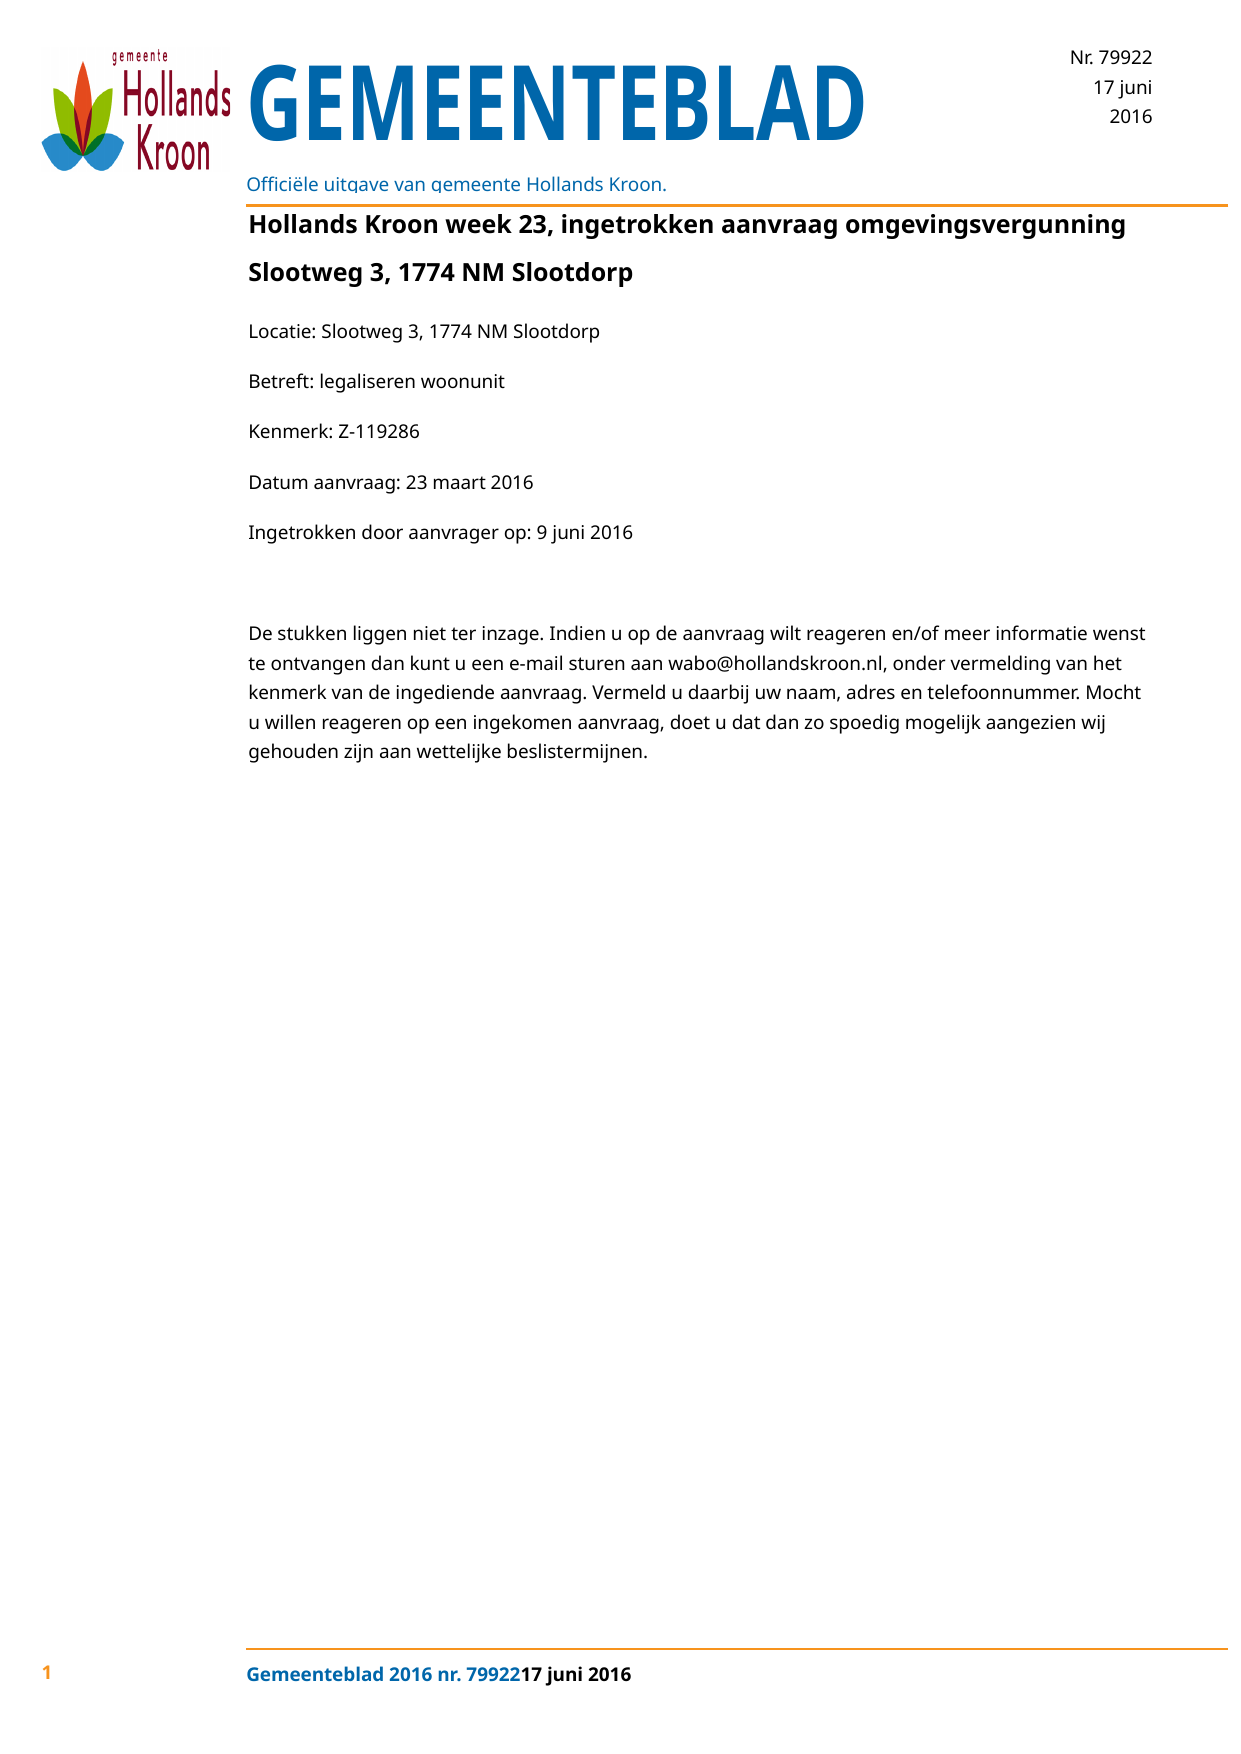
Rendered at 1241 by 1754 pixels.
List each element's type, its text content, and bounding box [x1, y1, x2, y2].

picture [41, 47, 231, 172]
text Hollands Kroon week 23, ingetrokken aanvraag omgevingsvergunning Slootweg 3, 1774 NM Slootdorp [248, 207, 1152, 288]
text Datum aanvraag: 23 maart 2016 [248, 469, 1152, 495]
text De stukken liggen niet ter inzage. Indien u op de aanvraag wilt reageren en/of meer informatie wenst te ontvangen dan kunt u een e-mail sturen aan wabo@hollandskroon.nl, onder vermelding van het kenmerk van de ingediende aanvraag. Vermeld u daarbij uw naam, adres en telefoonnummer. Mocht u willen reageren op een ingekomen aanvraag, doet u dat dan zo spoedig mogelijk aangezien wij gehouden zijn aan wettelijke beslistermijnen. [248, 620, 1152, 764]
text Locatie: Slootweg 3, 1774 NM Slootdorp [248, 318, 1152, 344]
text Kenmerk: Z-119286 [248, 419, 1152, 444]
text Betreft: legaliseren woonunit [248, 368, 1152, 394]
text Ingetrokken door aanvrager op: 9 juni 2016 [248, 519, 1152, 545]
